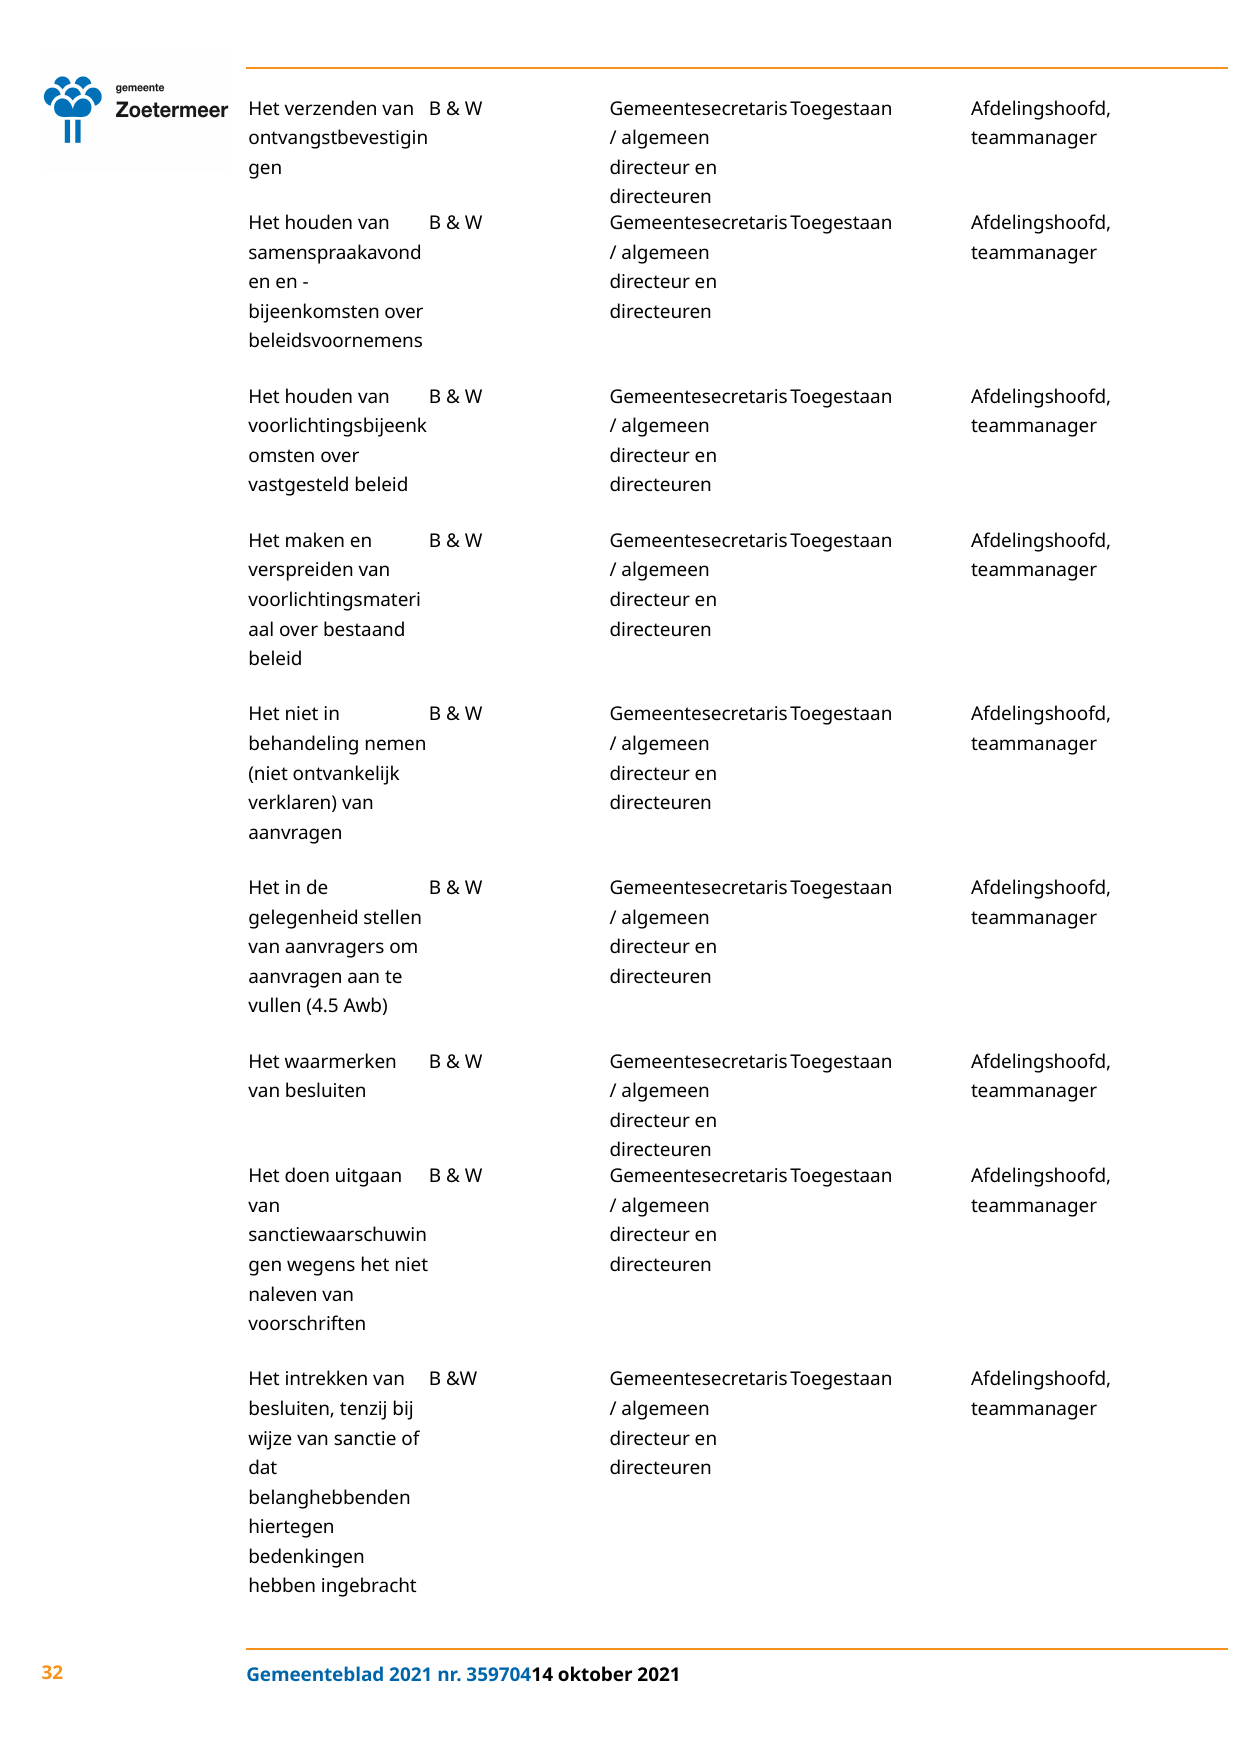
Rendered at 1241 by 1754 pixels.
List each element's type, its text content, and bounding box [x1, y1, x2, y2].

table_cell Gemeentesecretaris/ algemeen directeur en directeuren [609, 383, 790, 527]
table_cell Toegestaan [790, 527, 971, 701]
table_cell B & W [429, 95, 609, 209]
table_cell Gemeentesecretaris/ algemeen directeur en directeuren [609, 701, 790, 874]
table_cell Het verzenden van ontvangstbevestigingen [248, 95, 429, 209]
table_cell Gemeentesecretaris/ algemeen directeur en directeuren [609, 527, 790, 701]
table_cell B & W [429, 209, 609, 383]
table_cell B & W [429, 1048, 609, 1162]
table_cell Het niet in behandeling nemen (niet ontvankelijk verklaren) van aanvragen [248, 701, 429, 874]
table_cell Gemeentesecretaris/ algemeen directeur en directeuren [609, 1163, 790, 1366]
table_cell B & W [429, 874, 609, 1048]
table_cell Toegestaan [790, 1048, 971, 1162]
table_cell Afdelingshoofd, teammanager [971, 209, 1152, 383]
table_cell Afdelingshoofd, teammanager [971, 874, 1152, 1048]
table_cell Toegestaan [790, 1163, 971, 1366]
table_cell Toegestaan [790, 209, 971, 383]
table_cell Het waarmerken van besluiten [248, 1048, 429, 1162]
table_cell Toegestaan [790, 383, 971, 527]
table_cell Gemeentesecretaris/ algemeen directeur en directeuren [609, 95, 790, 209]
table_cell Afdelingshoofd, teammanager [971, 383, 1152, 527]
table_cell Toegestaan [790, 1366, 971, 1598]
table_cell Afdelingshoofd, teammanager [971, 1366, 1152, 1598]
table_cell Het maken en verspreiden van voorlichtingsmateriaal over bestaand beleid [248, 527, 429, 701]
table_cell Het doen uitgaan van sanctiewaarschuwingen wegens het niet naleven van voorschriften [248, 1163, 429, 1366]
table_cell B & W [429, 701, 609, 874]
table_cell Toegestaan [790, 95, 971, 209]
table_cell Gemeentesecretaris/ algemeen directeur en directeuren [609, 1048, 790, 1162]
table_cell Gemeentesecretaris/ algemeen directeur en directeuren [609, 1366, 790, 1598]
table_cell Toegestaan [790, 701, 971, 874]
table_cell B &W [429, 1366, 609, 1598]
table_cell Het houden van voorlichtingsbijeenkomsten over vastgesteld beleid [248, 383, 429, 527]
table_cell B & W [429, 1163, 609, 1366]
table_cell Afdelingshoofd, teammanager [971, 1048, 1152, 1162]
table_cell Het houden van samenspraakavonden en -bijeenkomsten over beleidsvoornemens [248, 209, 429, 383]
table_cell Het intrekken van besluiten, tenzij bij wijze van sanctie of dat belanghebbenden hiertegen bedenkingen hebben ingebracht [248, 1366, 429, 1598]
table_cell Afdelingshoofd, teammanager [971, 95, 1152, 209]
table_cell Gemeentesecretaris/ algemeen directeur en directeuren [609, 209, 790, 383]
table_cell Afdelingshoofd, teammanager [971, 527, 1152, 701]
table_cell Gemeentesecretaris/ algemeen directeur en directeuren [609, 874, 790, 1048]
table_cell B & W [429, 383, 609, 527]
table_cell Het in de gelegenheid stellen van aanvragers om aanvragen aan te vullen (4.5 Awb) [248, 874, 429, 1048]
picture [41, 47, 231, 172]
table_cell B & W [429, 527, 609, 701]
table_cell Toegestaan [790, 874, 971, 1048]
table_cell Afdelingshoofd, teammanager [971, 1163, 1152, 1366]
table_cell Afdelingshoofd, teammanager [971, 701, 1152, 874]
